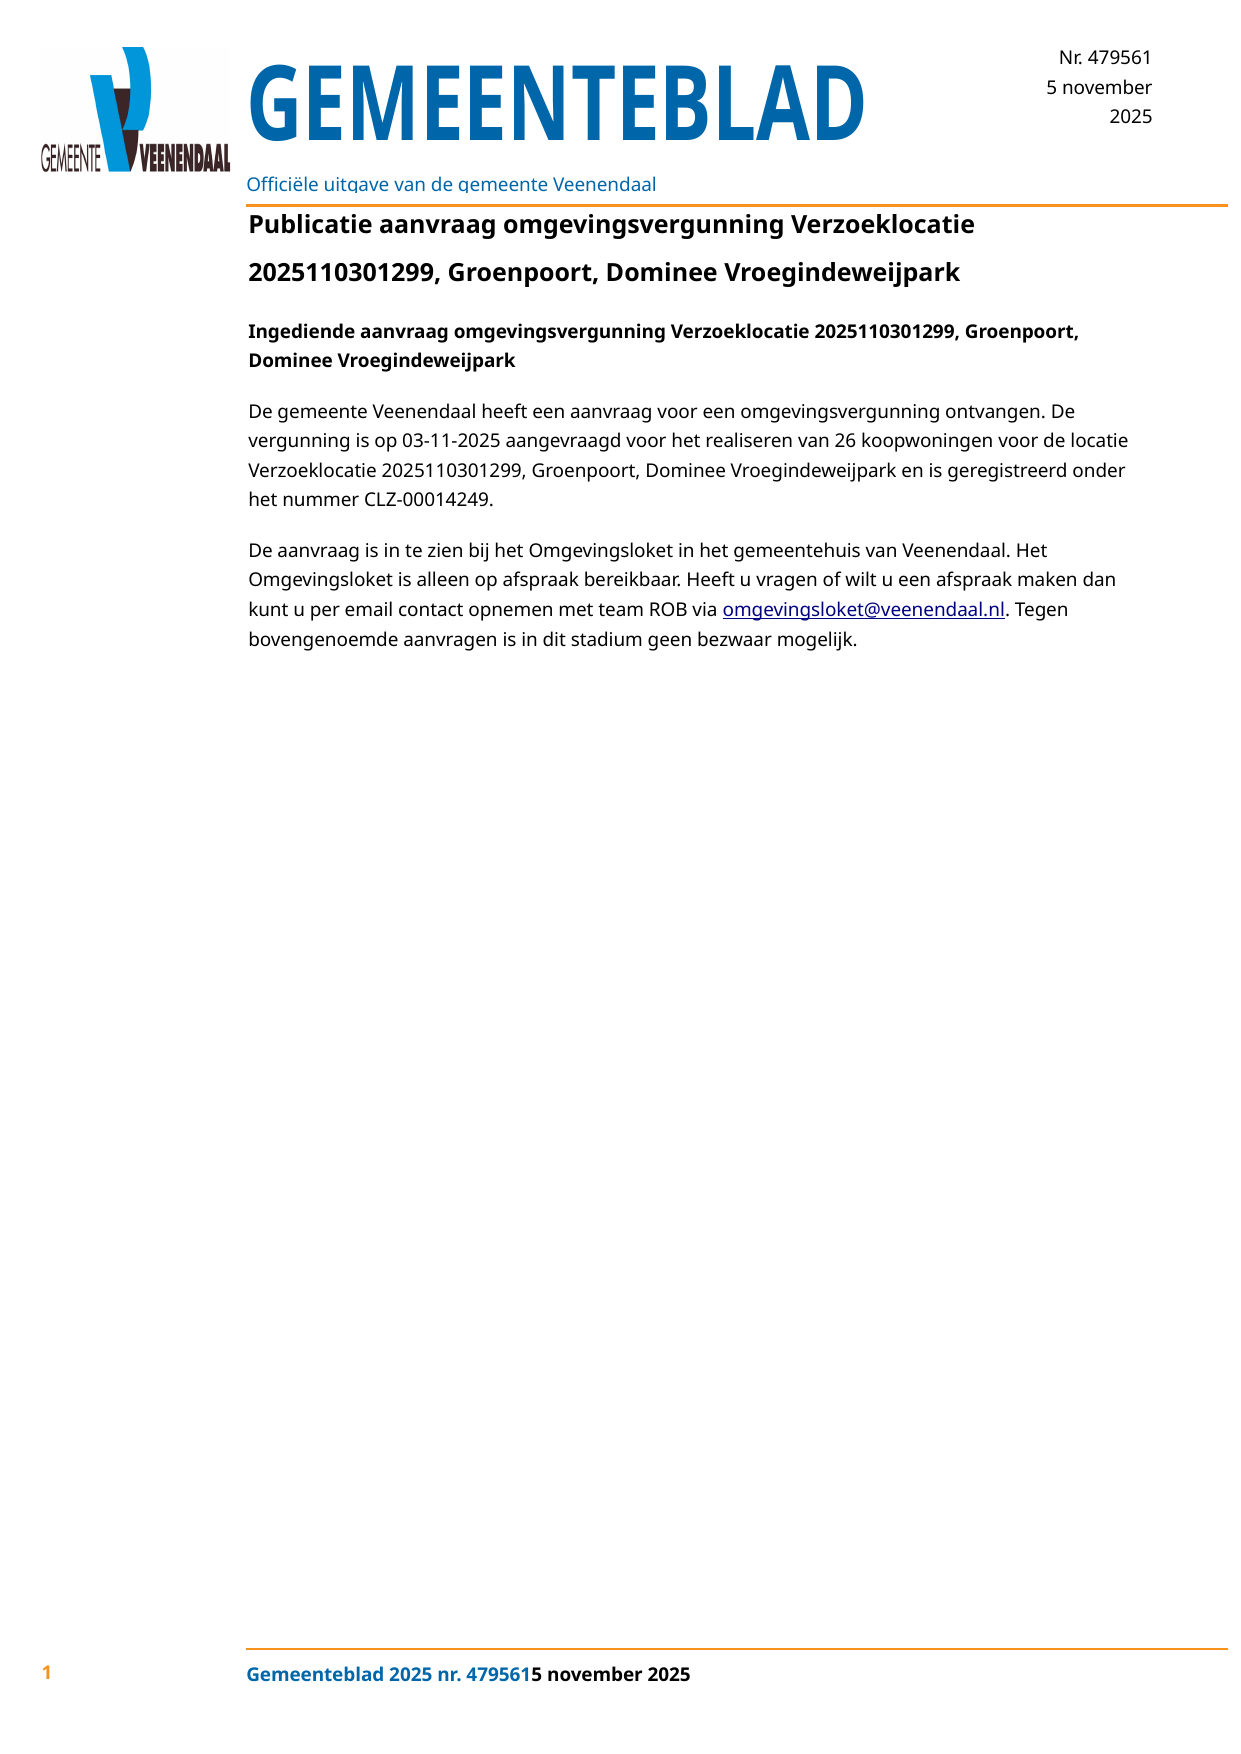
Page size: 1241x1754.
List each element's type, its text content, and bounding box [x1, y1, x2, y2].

text Ingediende aanvraag omgevingsvergunning Verzoeklocatie 2025110301299, Groenpoort, Dominee Vroegindeweijpark [248, 318, 1152, 373]
text De aanvraag is in te zien bij het Omgevingsloket in het gemeentehuis van Veenendaal. Het Omgevingsloket is alleen op afspraak bereikbaar. Heeft u vragen of wilt u een afspraak maken dan kunt u per email contact opnemen met team ROB via omgevingsloket@veenendaal.nl. Tegen bovengenoemde aanvragen is in dit stadium geen bezwaar mogelijk. [248, 537, 1152, 652]
text Publicatie aanvraag omgevingsvergunning Verzoeklocatie 2025110301299, Groenpoort, Dominee Vroegindeweijpark [248, 207, 1152, 288]
picture [123, 47, 231, 172]
text De gemeente Veenendaal heeft een aanvraag voor een omgevingsvergunning ontvangen. De vergunning is op 03-11-2025 aangevraagd voor het realiseren van 26 koopwoningen voor de locatie Verzoeklocatie 2025110301299, Groenpoort, Dominee Vroegindeweijpark en is geregistreerd onder het nummer CLZ-00014249. [248, 398, 1152, 512]
picture [41, 47, 130, 172]
